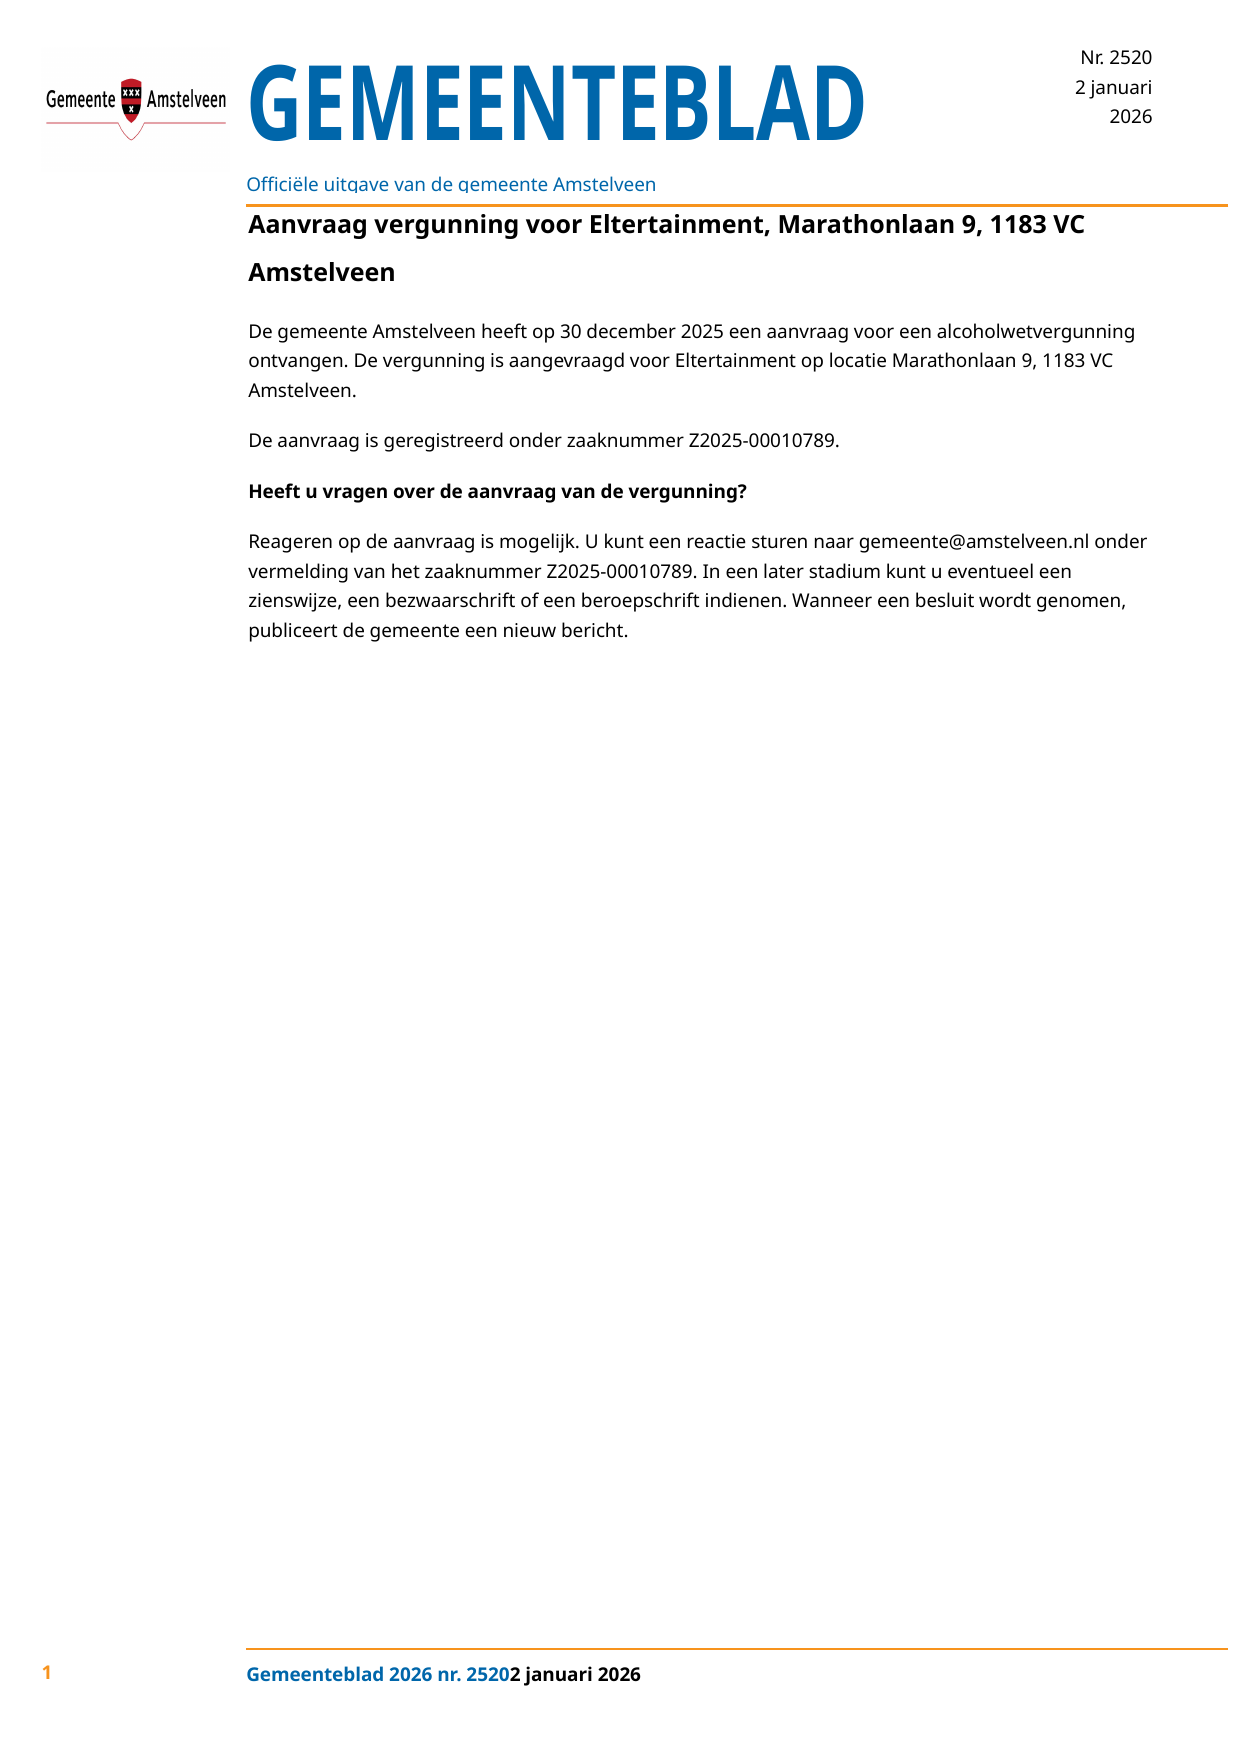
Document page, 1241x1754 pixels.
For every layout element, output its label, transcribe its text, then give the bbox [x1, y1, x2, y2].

text De aanvraag is geregistreerd onder zaaknummer Z2025-00010789. [248, 427, 1152, 453]
text De gemeente Amstelveen heeft op 30 december 2025 een aanvraag voor een alcoholwetvergunning ontvangen. De vergunning is aangevraagd voor Eltertainment op locatie Marathonlaan 9, 1183 VC Amstelveen. [248, 318, 1152, 403]
text Reageren op de aanvraag is mogelijk. U kunt een reactie sturen naar gemeente@amstelveen.nl onder vermelding van het zaaknummer Z2025-00010789. In een later stadium kunt u eventueel een zienswijze, een bezwaarschrift of een beroepschrift indienen. Wanneer een besluit wordt genomen, publiceert de gemeente een nieuw bericht. [248, 528, 1152, 643]
text Aanvraag vergunning voor Eltertainment, Marathonlaan 9, 1183 VC Amstelveen [248, 207, 1152, 288]
text Heeft u vragen over de aanvraag van de vergunning? [248, 478, 1152, 504]
picture [41, 47, 231, 172]
